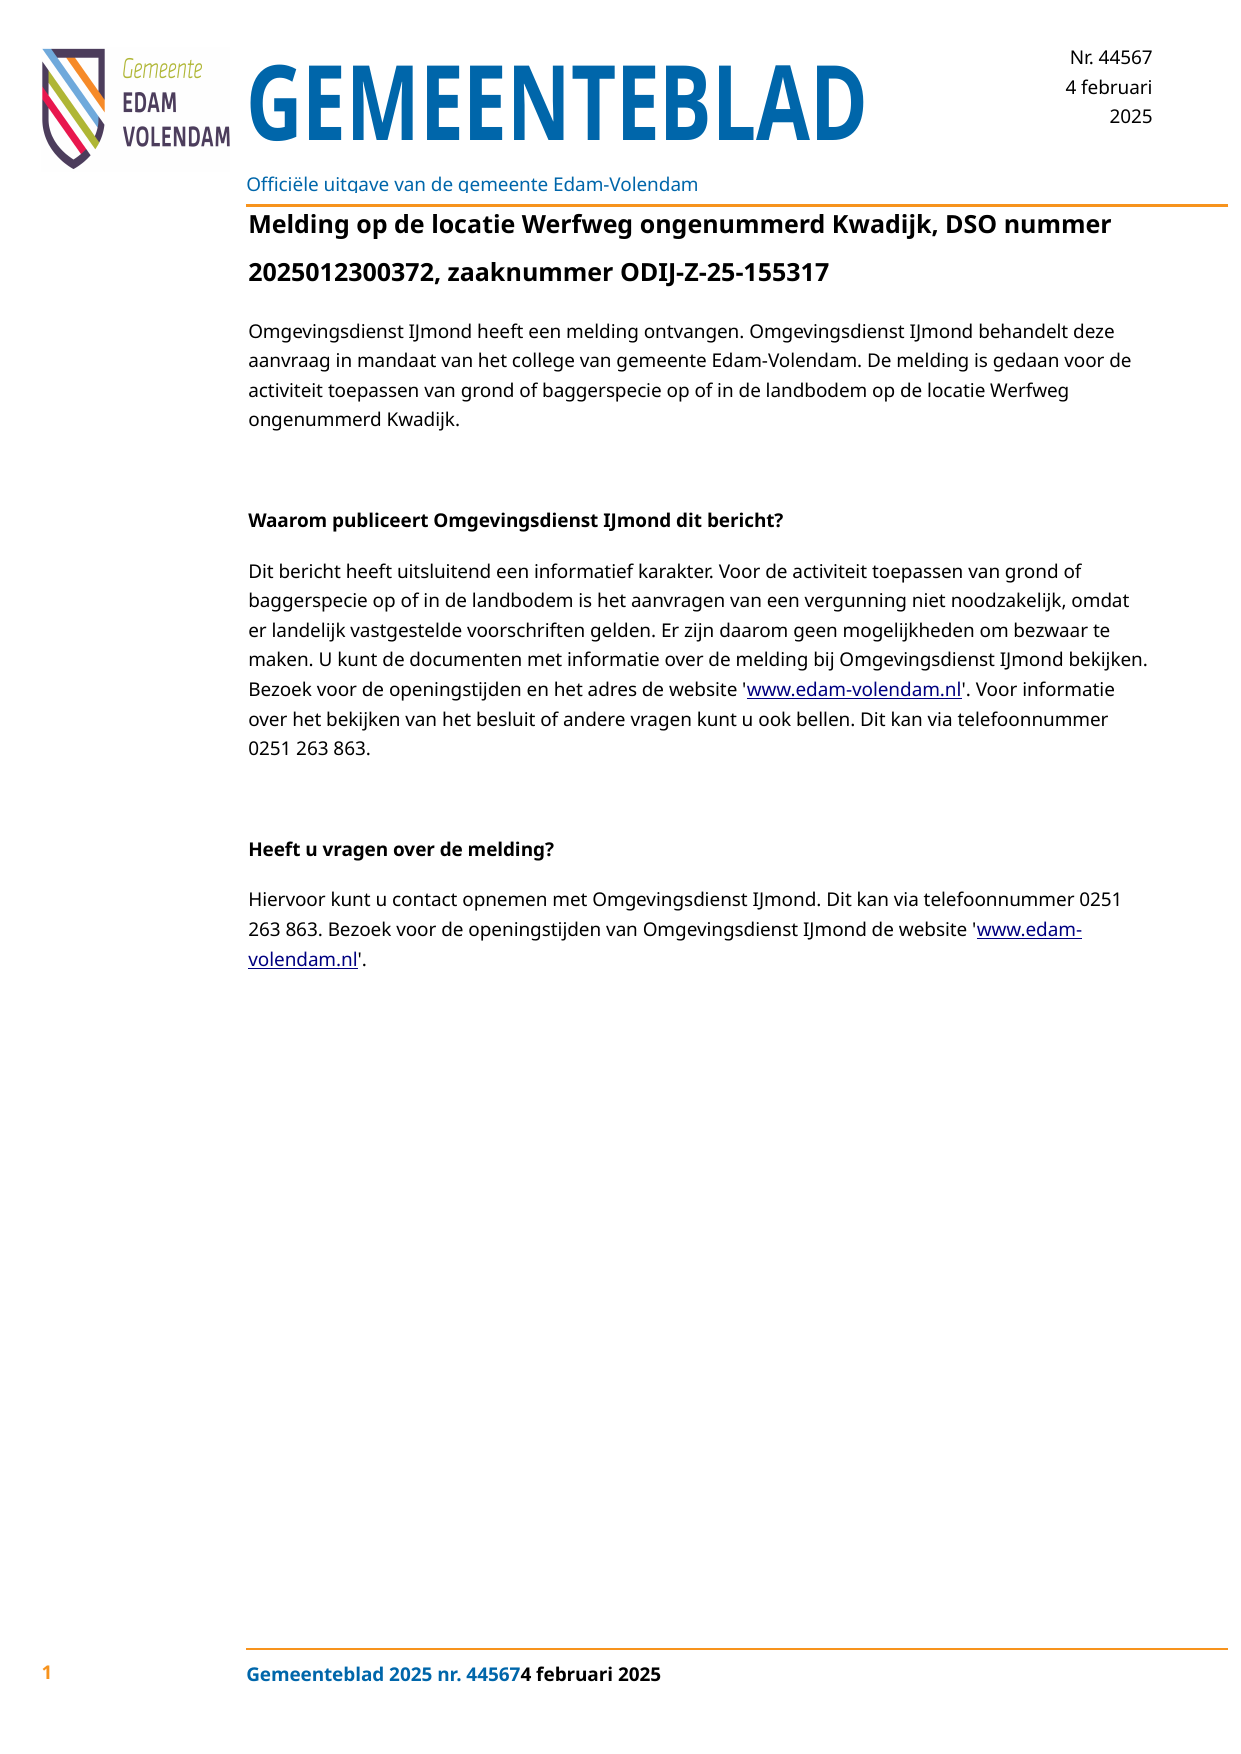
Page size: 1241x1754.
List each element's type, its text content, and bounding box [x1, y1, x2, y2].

text Dit bericht heeft uitsluitend een informatief karakter. Voor de activiteit toepassen van grond of baggerspecie op of in de landbodem is het aanvragen van een vergunning niet noodzakelijk, omdat er landelijk vastgestelde voorschriften gelden. Er zijn daarom geen mogelijkheden om bezwaar te maken. U kunt de documenten met informatie over de melding bij Omgevingsdienst IJmond bekijken. Bezoek voor de openingstijden en het adres de website 'www.edam-volendam.nl'. Voor informatie over het bekijken van het besluit of andere vragen kunt u ook bellen. Dit kan via telefoonnummer 0251 263 863. [248, 558, 1152, 761]
picture [41, 47, 231, 172]
text Heeft u vragen over de melding? [248, 836, 1152, 862]
text Waarom publiceert Omgevingsdienst IJmond dit bericht? [248, 507, 1152, 533]
text Melding op de locatie Werfweg ongenummerd Kwadijk, DSO nummer 2025012300372, zaaknummer ODIJ-Z-25-155317 [248, 207, 1152, 288]
text Omgevingsdienst IJmond heeft een melding ontvangen. Omgevingsdienst IJmond behandelt deze aanvraag in mandaat van het college van gemeente Edam-Volendam. De melding is gedaan voor de activiteit toepassen van grond of baggerspecie op of in de landbodem op de locatie Werfweg ongenummerd Kwadijk. [248, 318, 1152, 432]
text Hiervoor kunt u contact opnemen met Omgevingsdienst IJmond. Dit kan via telefoonnummer 0251 263 863. Bezoek voor de openingstijden van Omgevingsdienst IJmond de website 'www.edam-volendam.nl'. [248, 887, 1152, 972]
